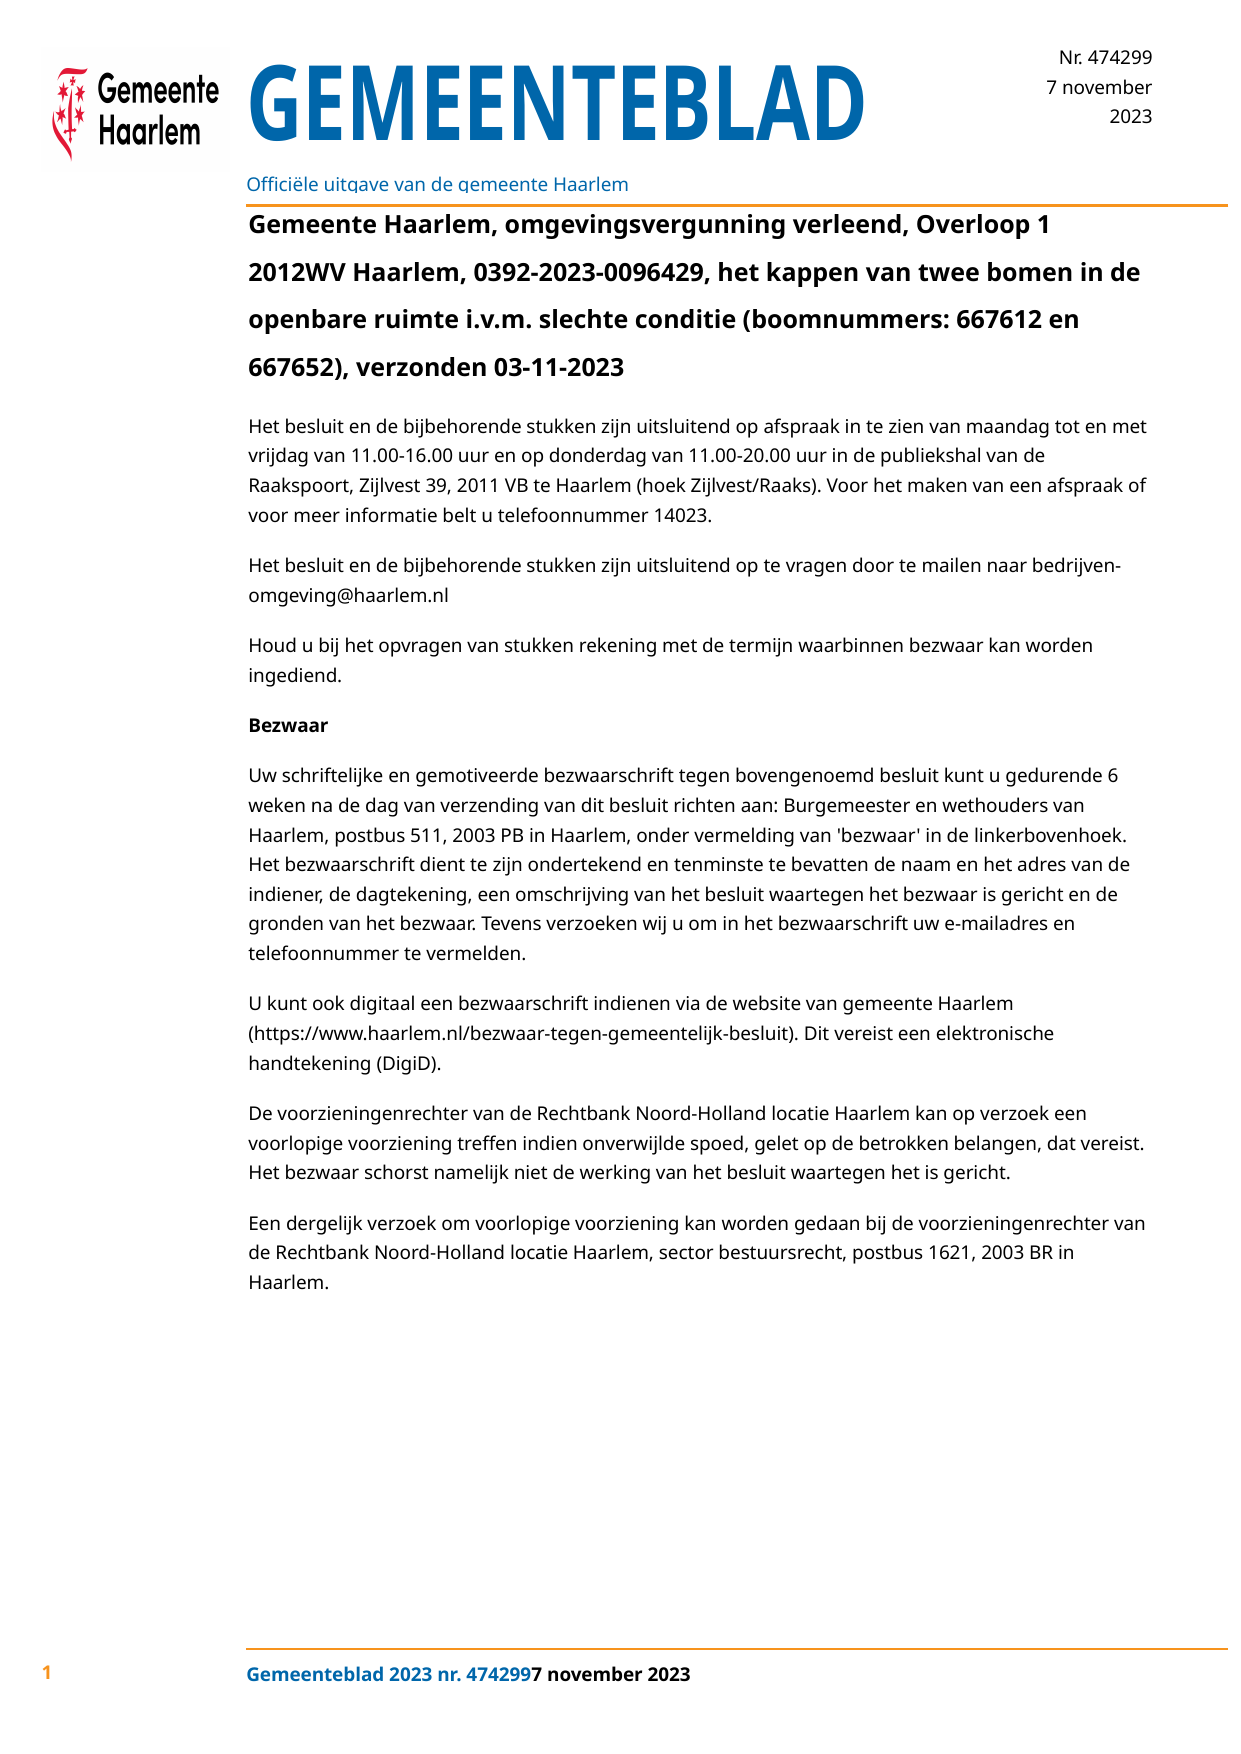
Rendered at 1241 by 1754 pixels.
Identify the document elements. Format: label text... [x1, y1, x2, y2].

text Uw schriftelijke en gemotiveerde bezwaarschrift tegen bovengenoemd besluit kunt u gedurende 6 weken na de dag van verzending van dit besluit richten aan: Burgemeester en wethouders van Haarlem, postbus 511, 2003 PB in Haarlem, onder vermelding van 'bezwaar' in de linkerbovenhoek. Het bezwaarschrift dient te zijn ondertekend en tenminste te bevatten de naam en het adres van de indiener, de dagtekening, een omschrijving van het besluit waartegen het bezwaar is gericht en de gronden van het bezwaar. Tevens verzoeken wij u om in het bezwaarschrift uw e-mailadres en telefoonnummer te vermelden. [248, 763, 1152, 966]
text Gemeente Haarlem, omgevingsvergunning verleend, Overloop 1 2012WV Haarlem, 0392-2023-0096429, het kappen van twee bomen in de openbare ruimte i.v.m. slechte conditie (boomnummers: 667612 en 667652), verzonden 03-11-2023 [248, 207, 1152, 384]
text U kunt ook digitaal een bezwaarschrift indienen via de website van gemeente Haarlem (https://www.haarlem.nl/bezwaar-tegen-gemeentelijk-besluit). Dit vereist een elektronische handtekening (DigiD). [248, 991, 1152, 1076]
text Bezwaar [248, 712, 1152, 738]
picture [41, 47, 231, 172]
text De voorzieningenrechter van de Rechtbank Noord-Holland locatie Haarlem kan op verzoek een voorlopige voorziening treffen indien onverwijlde spoed, gelet op de betrokken belangen, dat vereist. Het bezwaar schorst namelijk niet de werking van het besluit waartegen het is gericht. [248, 1100, 1152, 1185]
text Houd u bij het opvragen van stukken rekening met de termijn waarbinnen bezwaar kan worden ingediend. [248, 632, 1152, 688]
text Een dergelijk verzoek om voorlopige voorziening kan worden gedaan bij de voorzieningenrechter van de Rechtbank Noord-Holland locatie Haarlem, sector bestuursrecht, postbus 1621, 2003 BR in Haarlem. [248, 1210, 1152, 1295]
text Het besluit en de bijbehorende stukken zijn uitsluitend op te vragen door te mailen naar bedrijven-omgeving@haarlem.nl [248, 552, 1152, 608]
text Het besluit en de bijbehorende stukken zijn uitsluitend op afspraak in te zien van maandag tot en met vrijdag van 11.00-16.00 uur en op donderdag van 11.00-20.00 uur in de publiekshal van de Raakspoort, Zijlvest 39, 2011 VB te Haarlem (hoek Zijlvest/Raaks). Voor het maken van een afspraak of voor meer informatie belt u telefoonnummer 14023. [248, 413, 1152, 528]
